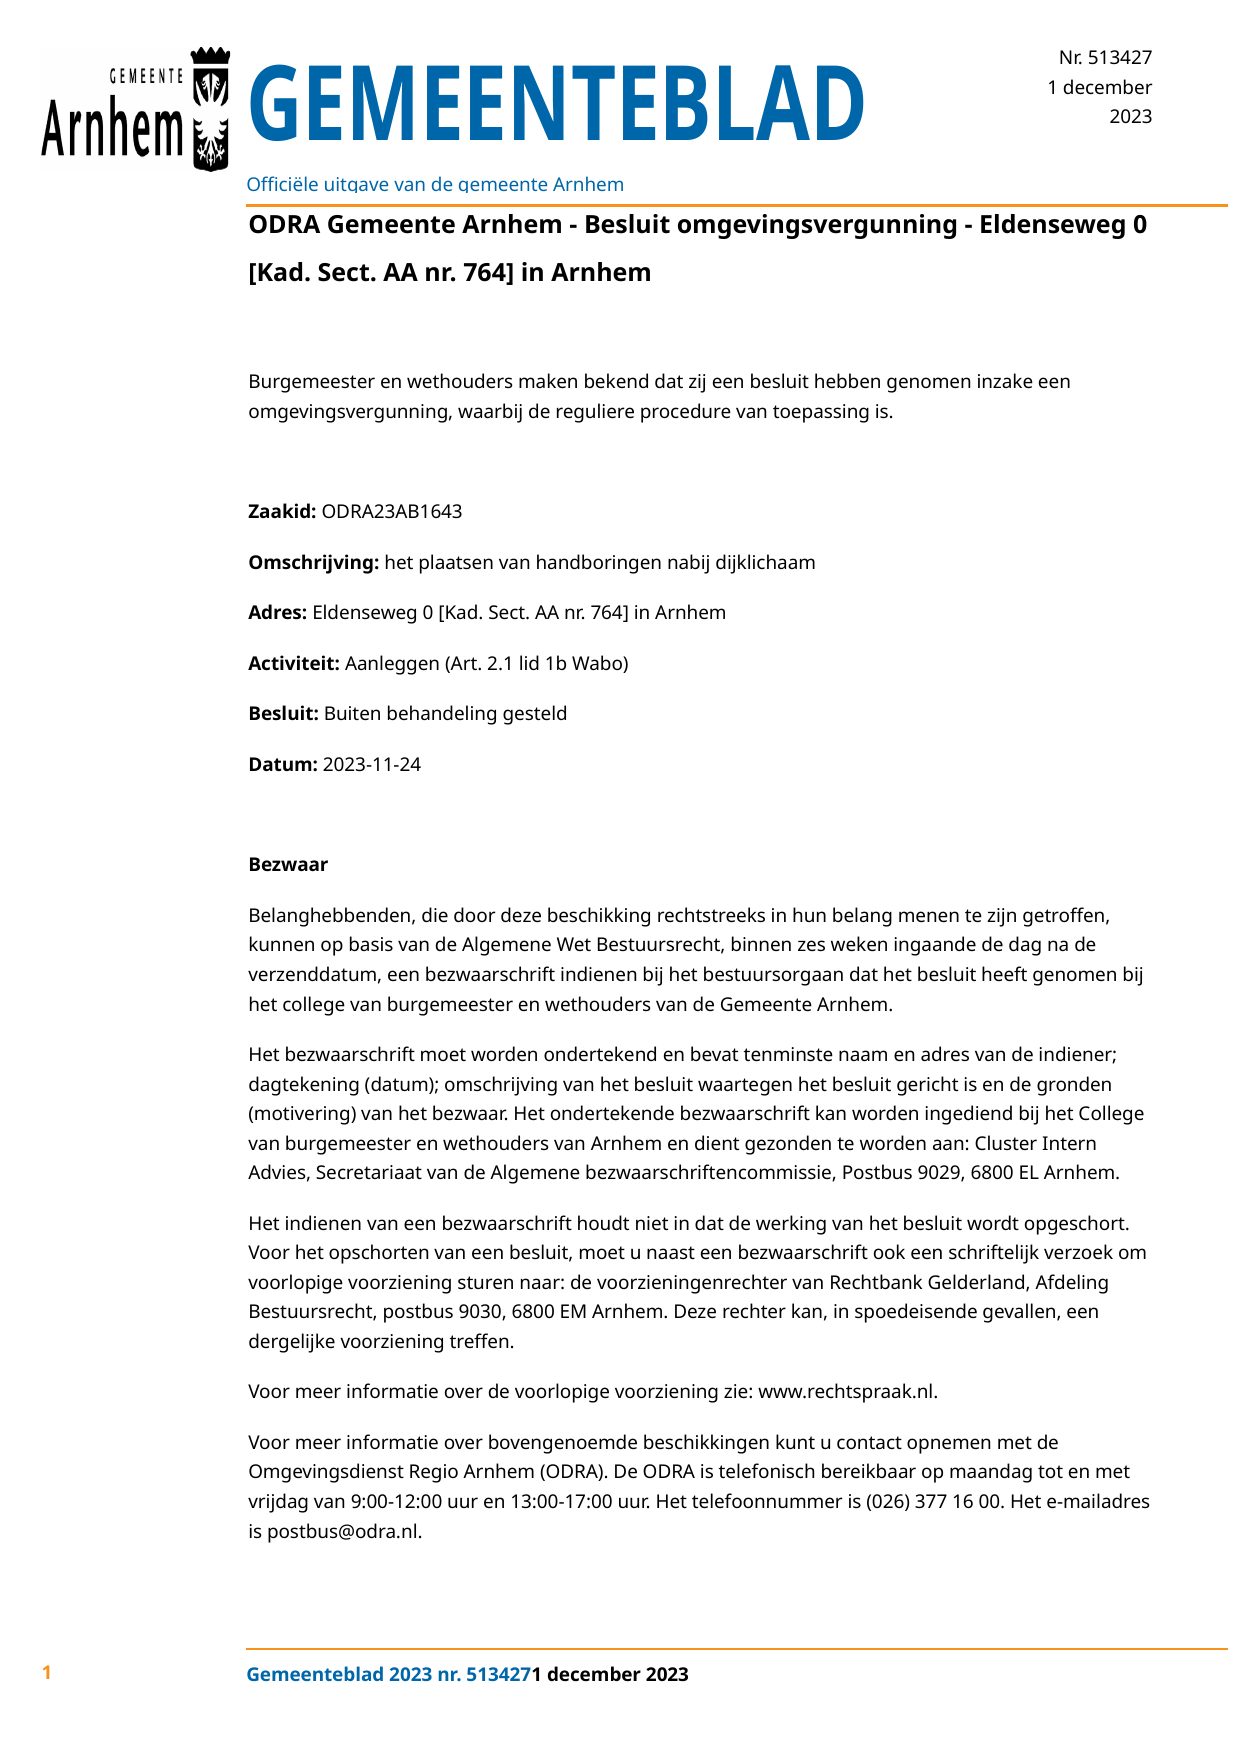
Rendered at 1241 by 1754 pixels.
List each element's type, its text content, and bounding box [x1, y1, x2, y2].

text Het indienen van een bezwaarschrift houdt niet in dat de werking van het besluit wordt opgeschort. Voor het opschorten van een besluit, moet u naast een bezwaarschrift ook een schriftelijk verzoek om voorlopige voorziening sturen naar: de voorzieningenrechter van Rechtbank Gelderland, Afdeling Bestuursrecht, postbus 9030, 6800 EM Arnhem. Deze rechter kan, in spoedeisende gevallen, een dergelijke voorziening treffen. [248, 1210, 1152, 1354]
text Burgemeester en wethouders maken bekend dat zij een besluit hebben genomen inzake een omgevingsvergunning, waarbij de reguliere procedure van toepassing is. [248, 368, 1152, 424]
text Adres: Eldenseweg 0 [Kad. Sect. AA nr. 764] in Arnhem [248, 599, 1152, 625]
text Bezwaar [248, 852, 1152, 877]
text Zaakid: ODRA23AB1643 [248, 499, 1152, 524]
text Besluit: Buiten behandeling gesteld [248, 700, 1152, 726]
text Voor meer informatie over de voorlopige voorziening zie: www.rechtspraak.nl. [248, 1379, 1152, 1404]
text Belanghebbenden, die door deze beschikking rechtstreeks in hun belang menen te zijn getroffen, kunnen op basis van de Algemene Wet Bestuursrecht, binnen zes weken ingaande de dag na de verzenddatum, een bezwaarschrift indienen bij het bestuursorgaan dat het besluit heeft genomen bij het college van burgemeester en wethouders van de Gemeente Arnhem. [248, 902, 1152, 1017]
text Datum: 2023-11-24 [248, 751, 1152, 777]
text Omschrijving: het plaatsen van handboringen nabij dijklichaam [248, 549, 1152, 575]
text Activiteit: Aanleggen (Art. 2.1 lid 1b Wabo) [248, 650, 1152, 676]
text ODRA Gemeente Arnhem - Besluit omgevingsvergunning - Eldenseweg 0 [Kad. Sect. AA nr. 764] in Arnhem [248, 207, 1152, 288]
text Het bezwaarschrift moet worden ondertekend en bevat tenminste naam en adres van de indiener; dagtekening (datum); omschrijving van het besluit waartegen het besluit gericht is en de gronden (motivering) van het bezwaar. Het ondertekende bezwaarschrift kan worden ingediend bij het College van burgemeester en wethouders van Arnhem en dient gezonden te worden aan: Cluster Intern Advies, Secretariaat van de Algemene bezwaarschriftencommissie, Postbus 9029, 6800 EL Arnhem. [248, 1041, 1152, 1185]
picture [41, 47, 231, 172]
text Voor meer informatie over bovengenoemde beschikkingen kunt u contact opnemen met de Omgevingsdienst Regio Arnhem (ODRA). De ODRA is telefonisch bereikbaar op maandag tot en met vrijdag van 9:00-12:00 uur en 13:00-17:00 uur. Het telefoonnummer is (026) 377 16 00. Het e-mailadres is postbus@odra.nl. [248, 1429, 1152, 1544]
